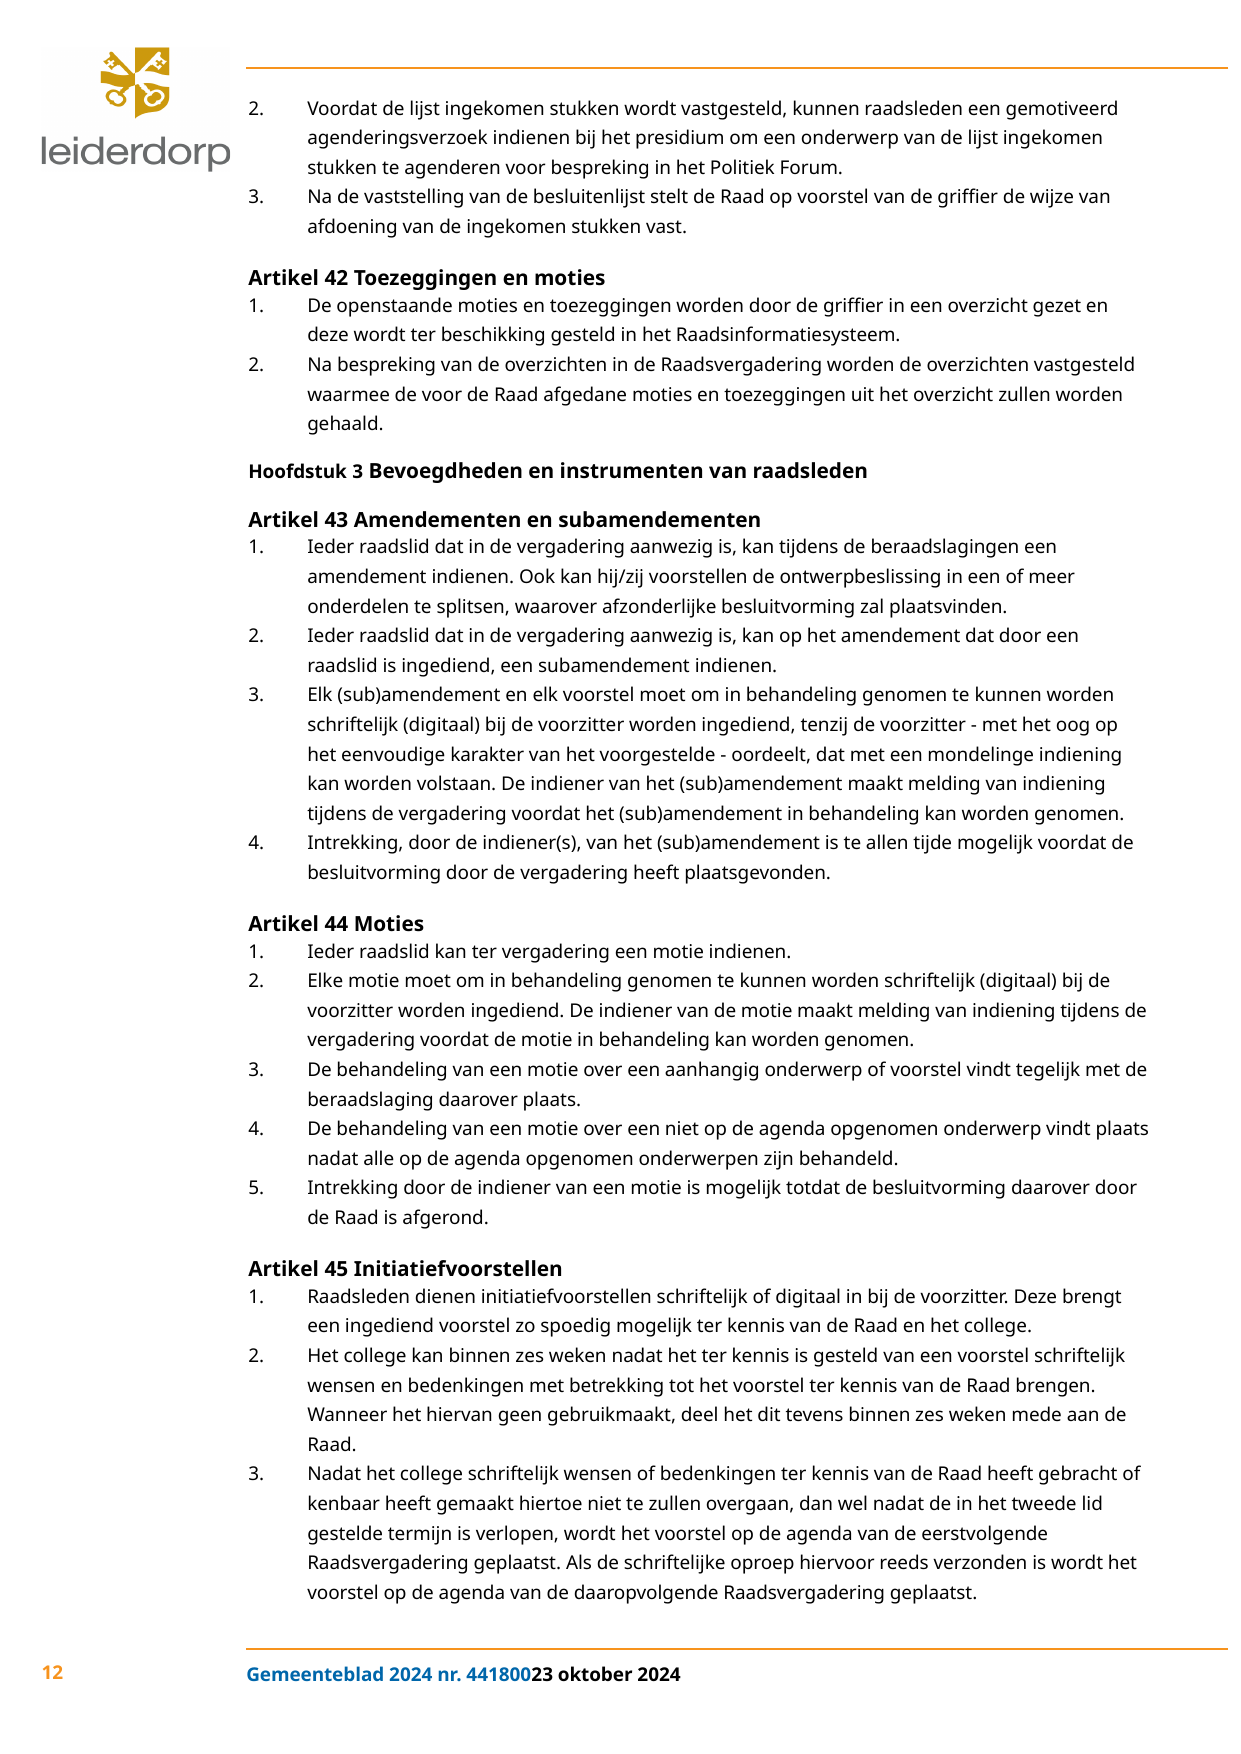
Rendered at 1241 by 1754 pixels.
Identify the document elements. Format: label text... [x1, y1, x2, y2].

list Intrekking door de indiener van een motie is mogelijk totdat de besluitvorming daarover door de Raad is afgerond. [248, 1174, 1152, 1230]
list Raadsleden dienen initiatiefvoorstellen schriftelijk of digitaal in bij de voorzitter. Deze brengt een ingediend voorstel zo spoedig mogelijk ter kennis van de Raad en het college. [248, 1283, 1152, 1338]
list Voordat de lijst ingekomen stukken wordt vastgesteld, kunnen raadsleden een gemotiveerd agenderingsverzoek indienen bij het presidium om een onderwerp van de lijst ingekomen stukken te agenderen voor bespreking in het Politiek Forum. [248, 95, 1152, 180]
text Artikel 42 Toezeggingen en moties [248, 263, 1152, 292]
list Intrekking, door de indiener(s), van het (sub)amendement is te allen tijde mogelijk voordat de besluitvorming door de vergadering heeft plaatsgevonden. [248, 829, 1152, 885]
text Hoofdstuk 3 Bevoegdheden en instrumenten van raadsleden [248, 456, 1152, 484]
list Ieder raadslid dat in de vergadering aanwezig is, kan op het amendement dat door een raadslid is ingediend, een subamendement indienen. [248, 622, 1152, 678]
text Artikel 45 Initiatiefvoorstellen [248, 1254, 1152, 1283]
list Na de vaststelling van de besluitenlijst stelt de Raad op voorstel van de griffier de wijze van afdoening van de ingekomen stukken vast. [248, 183, 1152, 239]
list Ieder raadslid dat in de vergadering aanwezig is, kan tijdens de beraadslagingen een amendement indienen. Ook kan hij/zij voorstellen de ontwerpbeslissing in een of meer onderdelen te splitsen, waarover afzonderlijke besluitvorming zal plaatsvinden. [248, 534, 1152, 618]
list Ieder raadslid kan ter vergadering een motie indienen. [248, 938, 1152, 964]
text Artikel 43 Amendementen en subamendementen [248, 505, 1152, 534]
list Nadat het college schriftelijk wensen of bedenkingen ter kennis van de Raad heeft gebracht of kenbaar heeft gemaakt hiertoe niet te zullen overgaan, dan wel nadat de in het tweede lid gestelde termijn is verlopen, wordt het voorstel op de agenda van de eerstvolgende Raadsvergadering geplaatst. Als de schriftelijke oproep hiervoor reeds verzonden is wordt het voorstel op de agenda van de daaropvolgende Raadsvergadering geplaatst. [248, 1461, 1152, 1604]
list Na bespreking van de overzichten in de Raadsvergadering worden de overzichten vastgesteld waarmee de voor de Raad afgedane moties en toezeggingen uit het overzicht zullen worden gehaald. [248, 351, 1152, 436]
list De behandeling van een motie over een aanhangig onderwerp of voorstel vindt tegelijk met de beraadslaging daarover plaats. [248, 1056, 1152, 1112]
picture [41, 47, 231, 172]
list Elke motie moet om in behandeling genomen te kunnen worden schriftelijk (digitaal) bij de voorzitter worden ingediend. De indiener van de motie maakt melding van indiening tijdens de vergadering voordat de motie in behandeling kan worden genomen. [248, 967, 1152, 1052]
list Het college kan binnen zes weken nadat het ter kennis is gesteld van een voorstel schriftelijk wensen en bedenkingen met betrekking tot het voorstel ter kennis van de Raad brengen. Wanneer het hiervan geen gebruikmaakt, deel het dit tevens binnen zes weken mede aan de Raad. [248, 1342, 1152, 1457]
list De behandeling van een motie over een niet op de agenda opgenomen onderwerp vindt plaats nadat alle op de agenda opgenomen onderwerpen zijn behandeld. [248, 1115, 1152, 1171]
list Elk (sub)amendement en elk voorstel moet om in behandeling genomen te kunnen worden schriftelijk (digitaal) bij de voorzitter worden ingediend, tenzij de voorzitter - met het oog op het eenvoudige karakter van het voorgestelde - oordeelt, dat met een mondelinge indiening kan worden volstaan. De indiener van het (sub)amendement maakt melding van indiening tijdens de vergadering voordat het (sub)amendement in behandeling kan worden genomen. [248, 682, 1152, 826]
list De openstaande moties en toezeggingen worden door de griffier in een overzicht gezet en deze wordt ter beschikking gesteld in het Raadsinformatiesysteem. [248, 292, 1152, 347]
text Artikel 44 Moties [248, 909, 1152, 938]
